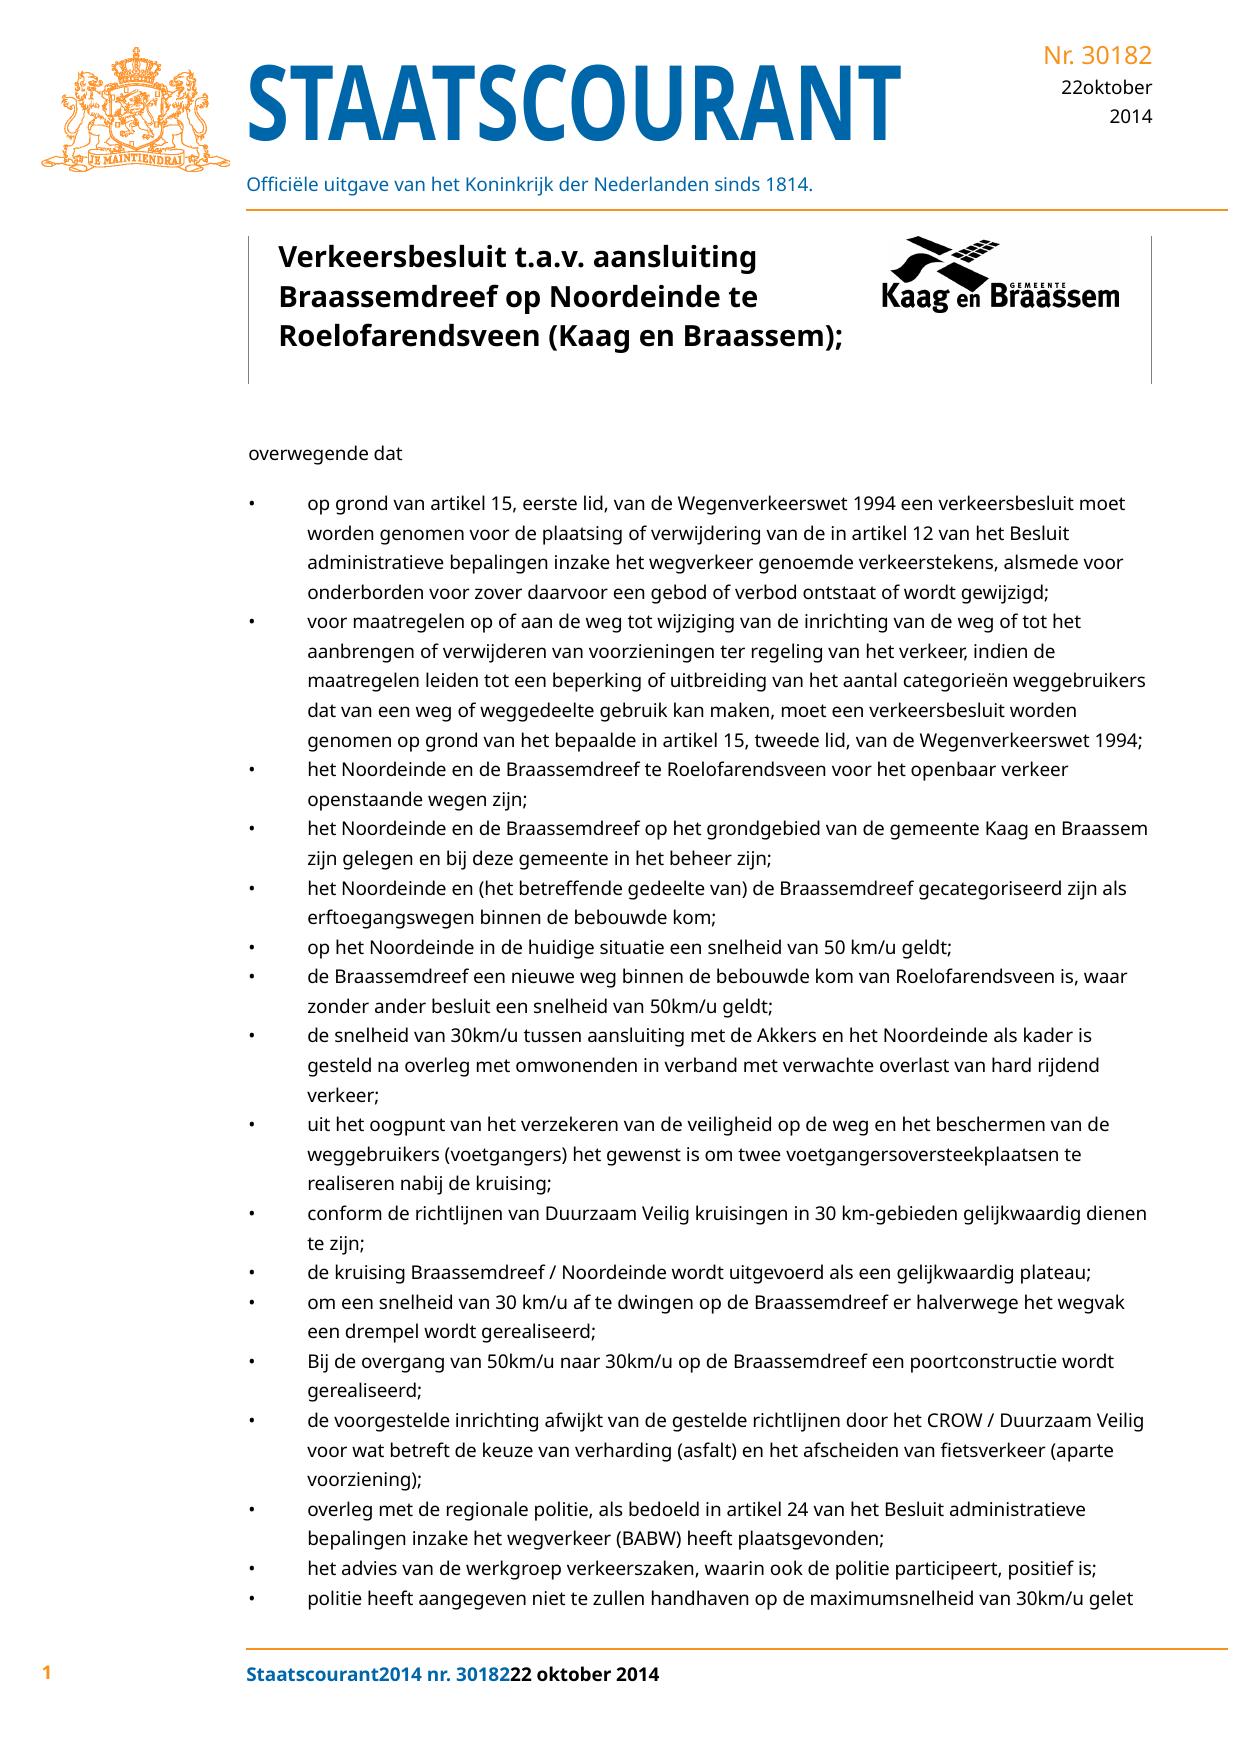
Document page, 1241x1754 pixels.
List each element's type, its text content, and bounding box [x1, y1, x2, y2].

list conform de richtlijnen van Duurzaam Veilig kruisingen in 30 km-gebieden gelijkwaardig dienen te zijn; [248, 1200, 1152, 1255]
list het Noordeinde en de Braassemdreef te Roelofarendsveen voor het openbaar verkeer openstaande wegen zijn; [248, 756, 1152, 812]
list het Noordeinde en (het betreffende gedeelte van) de Braassemdreef gecategoriseerd zijn als erftoegangswegen binnen de bebouwde kom; [248, 875, 1152, 930]
list het Noordeinde en de Braassemdreef op het grondgebied van de gemeente Kaag en Braassem zijn gelegen en bij deze gemeente in het beheer zijn; [248, 816, 1152, 871]
text overwegende dat [248, 440, 1152, 465]
list de voorgestelde inrichting afwijkt van de gestelde richtlijnen door het CROW / Duurzaam Veilig voor wat betreft de keuze van verharding (asfalt) en het afscheiden van fietsverkeer (aparte voorziening); [248, 1407, 1152, 1492]
list op het Noordeinde in de huidige situatie een snelheid van 50 km/u geldt; [248, 934, 1152, 959]
list het advies van de werkgroep verkeerszaken, waarin ook de politie participeert, positief is; [248, 1555, 1152, 1581]
list overleg met de regionale politie, als bedoeld in artikel 24 van het Besluit administratieve bepalingen inzake het wegverkeer (BABW) heeft plaatsgevonden; [248, 1496, 1152, 1551]
table_header [850, 236, 1151, 384]
picture [41, 47, 231, 172]
list de snelheid van 30km/u tussen aansluiting met de Akkers en het Noordeinde als kader is gesteld na overleg met omwonenden in verband met verwachte overlast van hard rijdend verkeer; [248, 1023, 1152, 1107]
list op grond van artikel 15, eerste lid, van de Wegenverkeerswet 1994 een verkeersbesluit moet worden genomen voor de plaatsing of verwijdering van de in artikel 12 van het Besluit administratieve bepalingen inzake het wegverkeer genoemde verkeerstekens, alsmede voor onderborden voor zover daarvoor een gebod of verbod ontstaat of wordt gewijzigd; [248, 490, 1152, 604]
list de Braassemdreef een nieuwe weg binnen de bebouwde kom van Roelofarendsveen is, waar zonder ander besluit een snelheid van 50km/u geldt; [248, 963, 1152, 1019]
list voor maatregelen op of aan de weg tot wijziging van de inrichting van de weg of tot het aanbrengen of verwijderen van voorzieningen ter regeling van het verkeer, indien de maatregelen leiden tot een beperking of uitbreiding van het aantal categorieën weggebruikers dat van een weg of weggedeelte gebruik kan maken, moet een verkeersbesluit worden genomen op grond van het bepaalde in artikel 15, tweede lid, van de Wegenverkeerswet 1994; [248, 608, 1152, 752]
table_header Verkeersbesluit t.a.v. aansluiting Braassemdreef op Noordeinde te Roelofarendsveen (Kaag en Braassem); [249, 236, 850, 384]
list politie heeft aangegeven niet te zullen handhaven op de maximumsnelheid van 30km/u gelet [248, 1585, 1152, 1610]
picture [882, 236, 1119, 313]
list Bij de overgang van 50km/u naar 30km/u op de Braassemdreef een poortconstructie wordt gerealiseerd; [248, 1348, 1152, 1403]
list om een snelheid van 30 km/u af te dwingen op de Braassemdreef er halverwege het wegvak een drempel wordt gerealiseerd; [248, 1289, 1152, 1344]
list uit het oogpunt van het verzekeren van de veiligheid op de weg en het beschermen van de weggebruikers (voetgangers) het gewenst is om twee voetgangersoversteekplaatsen te realiseren nabij de kruising; [248, 1111, 1152, 1196]
list de kruising Braassemdreef / Noordeinde wordt uitgevoerd als een gelijkwaardig plateau; [248, 1259, 1152, 1285]
